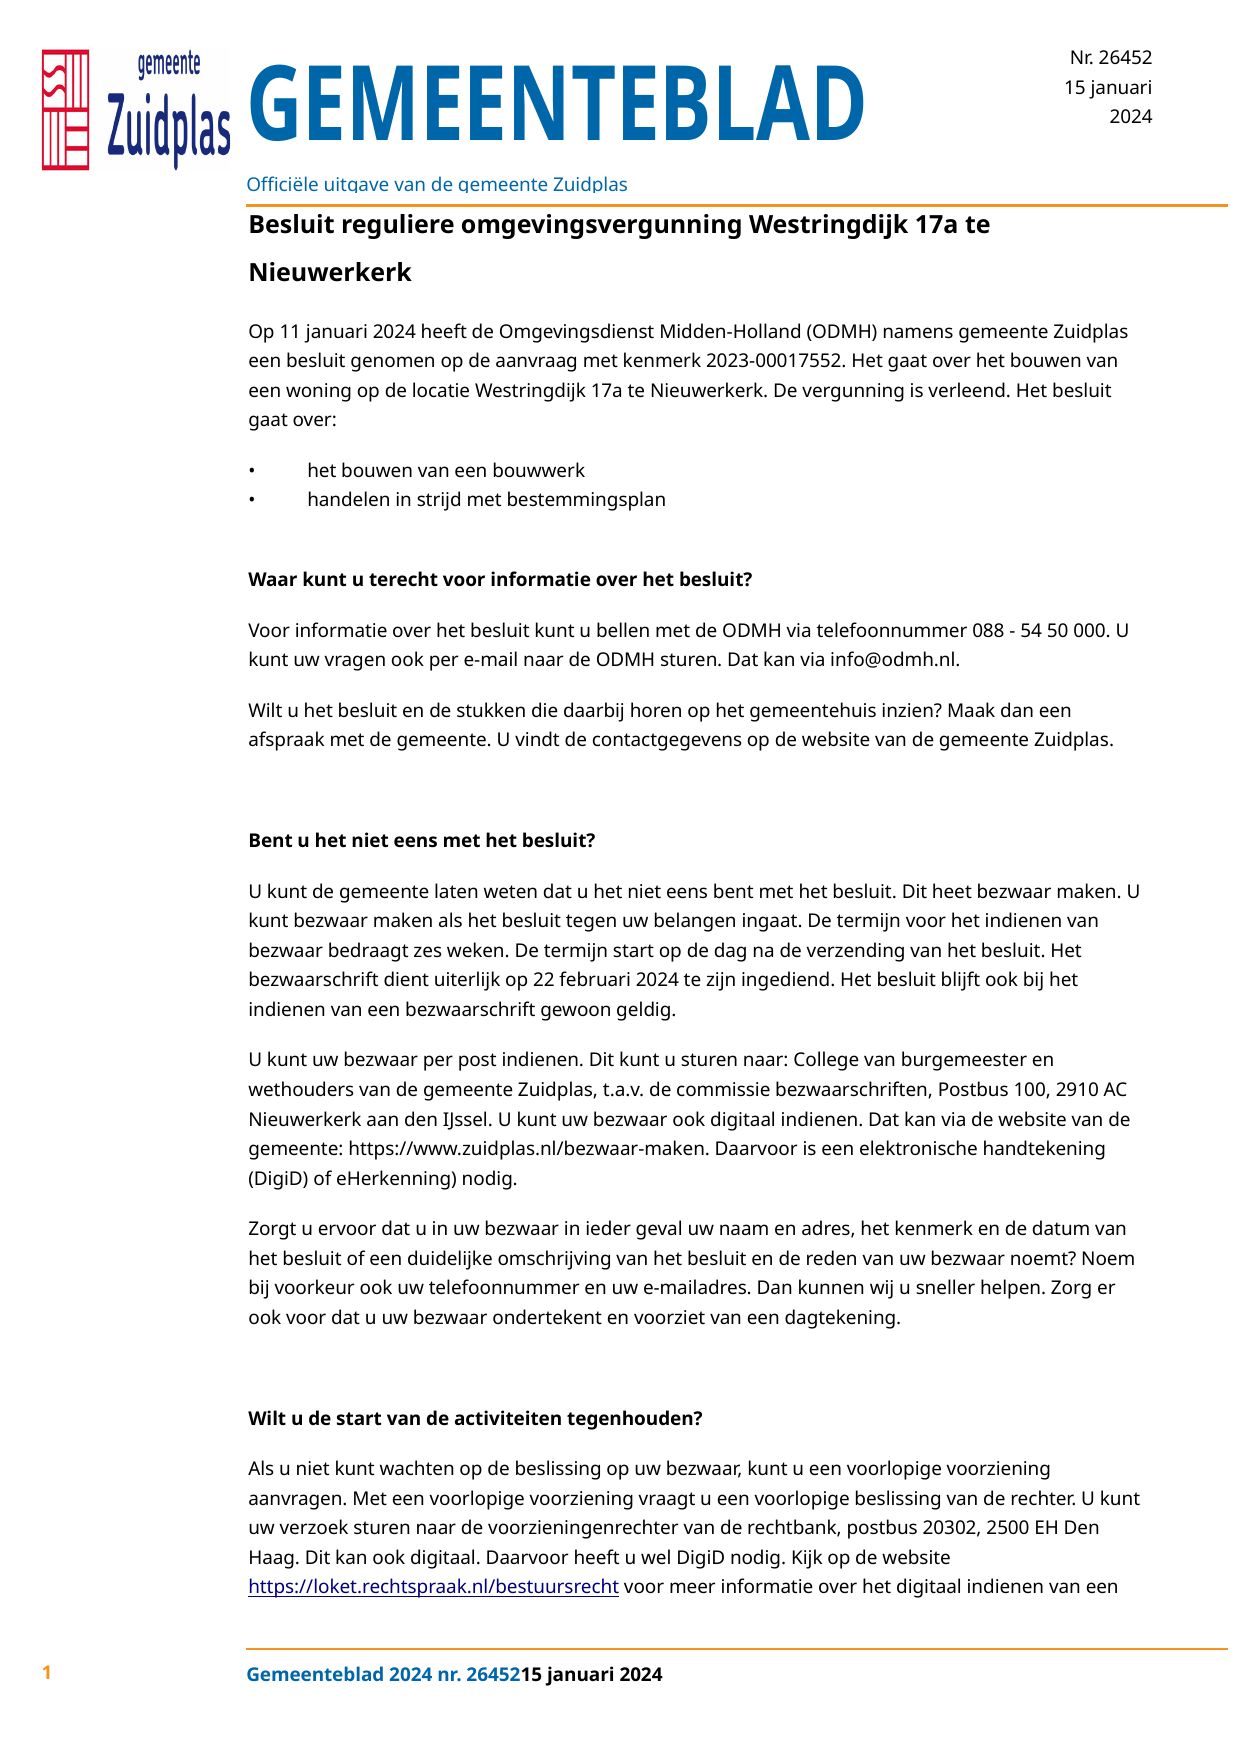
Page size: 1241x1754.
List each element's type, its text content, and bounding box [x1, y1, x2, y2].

text U kunt uw bezwaar per post indienen. Dit kunt u sturen naar: College van burgemeester en wethouders van de gemeente Zuidplas, t.a.v. de commissie bezwaarschriften, Postbus 100, 2910 AC Nieuwerkerk aan den IJssel. U kunt uw bezwaar ook digitaal indienen. Dat kan via de website van de gemeente: https://www.zuidplas.nl/bezwaar-maken. Daarvoor is een elektronische handtekening (DigiD) of eHerkenning) nodig. [248, 1047, 1152, 1191]
text Wilt u de start van de activiteiten tegenhouden? [248, 1405, 1152, 1431]
picture [41, 47, 231, 172]
text Waar kunt u terecht voor informatie over het besluit? [248, 567, 1152, 592]
text Bent u het niet eens met het besluit? [248, 827, 1152, 853]
text Op 11 januari 2024 heeft de Omgevingsdienst Midden-Holland (ODMH) namens gemeente Zuidplas een besluit genomen op de aanvraag met kenmerk 2023-00017552. Het gaat over het bouwen van een woning op de locatie Westringdijk 17a te Nieuwerkerk. De vergunning is verleend. Het besluit gaat over: [248, 318, 1152, 432]
list handelen in strijd met bestemmingsplan [248, 487, 1152, 512]
text Wilt u het besluit en de stukken die daarbij horen op het gemeentehuis inzien? Maak dan een afspraak met de gemeente. U vindt de contactgegevens op de website van de gemeente Zuidplas. [248, 697, 1152, 752]
list het bouwen van een bouwwerk [248, 457, 1152, 483]
text Zorgt u ervoor dat u in uw bezwaar in ieder geval uw naam en adres, het kenmerk en de datum van het besluit of een duidelijke omschrijving van het besluit en de reden van uw bezwaar noemt? Noem bij voorkeur ook uw telefoonnummer en uw e-mailadres. Dan kunnen wij u sneller helpen. Zorg er ook voor dat u uw bezwaar ondertekent en voorziet van een dagtekening. [248, 1215, 1152, 1330]
text Als u niet kunt wachten op de beslissing op uw bezwaar, kunt u een voorlopige voorziening aanvragen. Met een voorlopige voorziening vraagt u een voorlopige beslissing van de rechter. U kunt uw verzoek sturen naar de voorzieningenrechter van de rechtbank, postbus 20302, 2500 EH Den Haag. Dit kan ook digitaal. Daarvoor heeft u wel DigiD nodig. Kijk op de website https://loket.rechtspraak.nl/bestuursrecht voor meer informatie over het digitaal indienen van een [248, 1455, 1152, 1599]
text Voor informatie over het besluit kunt u bellen met de ODMH via telefoonnummer 088 - 54 50 000. U kunt uw vragen ook per e-mail naar de ODMH sturen. Dat kan via info@odmh.nl. [248, 617, 1152, 672]
text Besluit reguliere omgevingsvergunning Westringdijk 17a te Nieuwerkerk [248, 207, 1152, 288]
text U kunt de gemeente laten weten dat u het niet eens bent met het besluit. Dit heet bezwaar maken. U kunt bezwaar maken als het besluit tegen uw belangen ingaat. De termijn voor het indienen van bezwaar bedraagt zes weken. De termijn start op de dag na de verzending van het besluit. Het bezwaarschrift dient uiterlijk op 22 februari 2024 te zijn ingediend. Het besluit blijft ook bij het indienen van een bezwaarschrift gewoon geldig. [248, 878, 1152, 1022]
